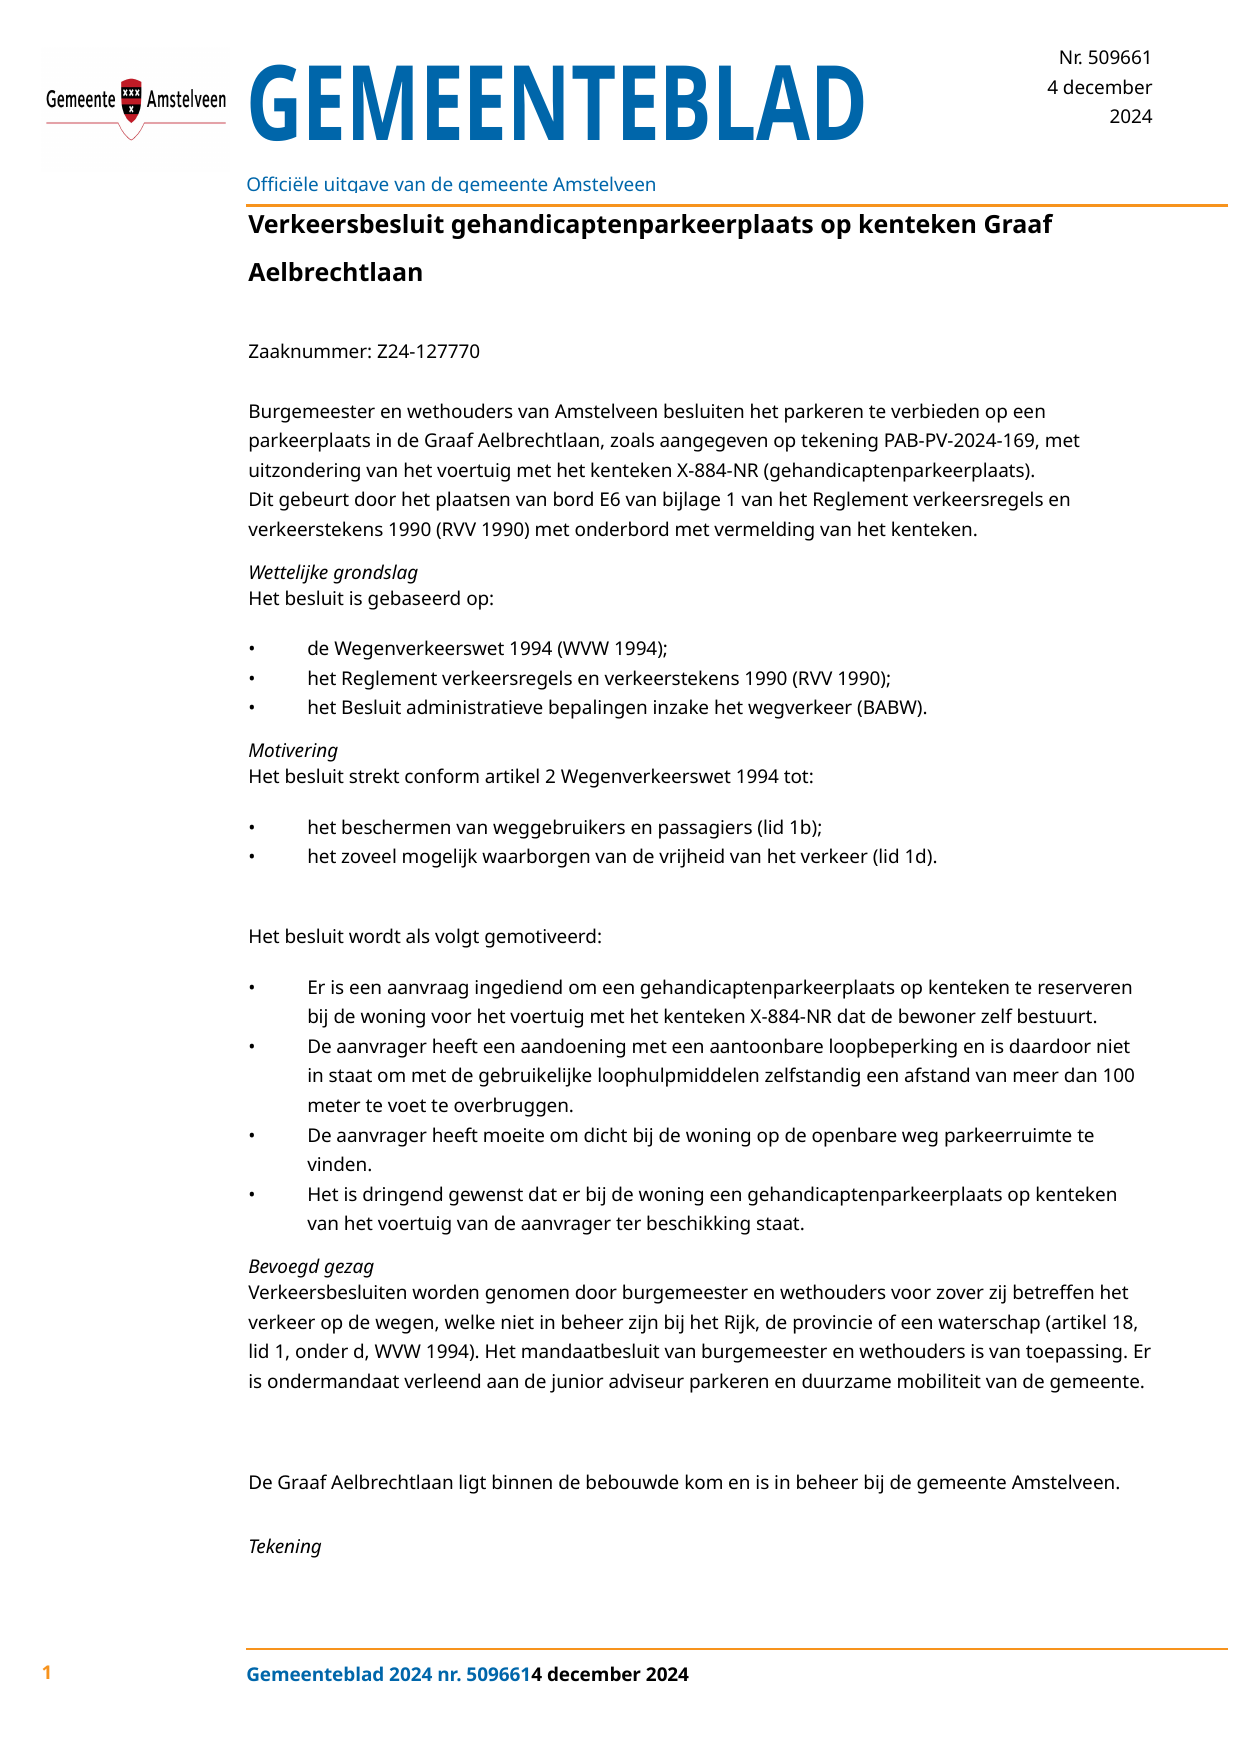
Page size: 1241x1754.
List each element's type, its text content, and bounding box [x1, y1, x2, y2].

text Bevoegd gezag [248, 1254, 1152, 1279]
list het Reglement verkeersregels en verkeerstekens 1990 (RVV 1990); [248, 665, 1152, 691]
text Verkeersbesluiten worden genomen door burgemeester en wethouders voor zover zij betreffen het verkeer op de wegen, welke niet in beheer zijn bij het Rijk, de provincie of een waterschap (artikel 18, lid 1, onder d, WVW 1994). Het mandaatbesluit van burgemeester en wethouders is van toepassing. Er is ondermandaat verleend aan de junior adviseur parkeren en duurzame mobiliteit van de gemeente. [248, 1279, 1152, 1394]
text Tekening [248, 1533, 1152, 1559]
text Het besluit strekt conform artikel 2 Wegenverkeerswet 1994 tot: [248, 763, 1152, 789]
list Het is dringend gewenst dat er bij de woning een gehandicaptenparkeerplaats op kenteken van het voertuig van de aanvrager ter beschikking staat. [248, 1181, 1152, 1236]
text Wettelijke grondslag [248, 559, 1152, 585]
text Het besluit wordt als volgt gemotiveerd: [248, 923, 1152, 949]
text Het besluit is gebaseerd op: [248, 585, 1152, 611]
list het beschermen van weggebruikers en passagiers (lid 1b); [248, 814, 1152, 839]
list de Wegenverkeerswet 1994 (WVW 1994); [248, 635, 1152, 661]
text Verkeersbesluit gehandicaptenparkeerplaats op kenteken Graaf Aelbrechtlaan [248, 207, 1152, 288]
text Burgemeester en wethouders van Amstelveen besluiten het parkeren te verbieden op een parkeerplaats in de Graaf Aelbrechtlaan, zoals aangegeven op tekening PAB-PV-2024-169, met uitzondering van het voertuig met het kenteken X-884-NR (gehandicaptenparkeerplaats). [248, 398, 1152, 483]
list De aanvrager heeft een aandoening met een aantoonbare loopbeperking en is daardoor niet in staat om met de gebruikelijke loophulpmiddelen zelfstandig een afstand van meer dan 100 meter te voet te overbruggen. [248, 1033, 1152, 1118]
picture [41, 47, 231, 172]
text Zaaknummer: Z24-127770 [248, 339, 1152, 364]
text De Graaf Aelbrechtlaan ligt binnen de bebouwde kom en is in beheer bij de gemeente Amstelveen. [248, 1469, 1152, 1495]
text Motivering [248, 738, 1152, 763]
list De aanvrager heeft moeite om dicht bij de woning op de openbare weg parkeerruimte te vinden. [248, 1122, 1152, 1177]
list het zoveel mogelijk waarborgen van de vrijheid van het verkeer (lid 1d). [248, 843, 1152, 869]
list Er is een aanvraag ingediend om een gehandicaptenparkeerplaats op kenteken te reserveren bij de woning voor het voertuig met het kenteken X-884-NR dat de bewoner zelf bestuurt. [248, 974, 1152, 1029]
text Dit gebeurt door het plaatsen van bord E6 van bijlage 1 van het Reglement verkeersregels en verkeerstekens 1990 (RVV 1990) met onderbord met vermelding van het kenteken. [248, 487, 1152, 542]
list het Besluit administratieve bepalingen inzake het wegverkeer (BABW). [248, 694, 1152, 720]
